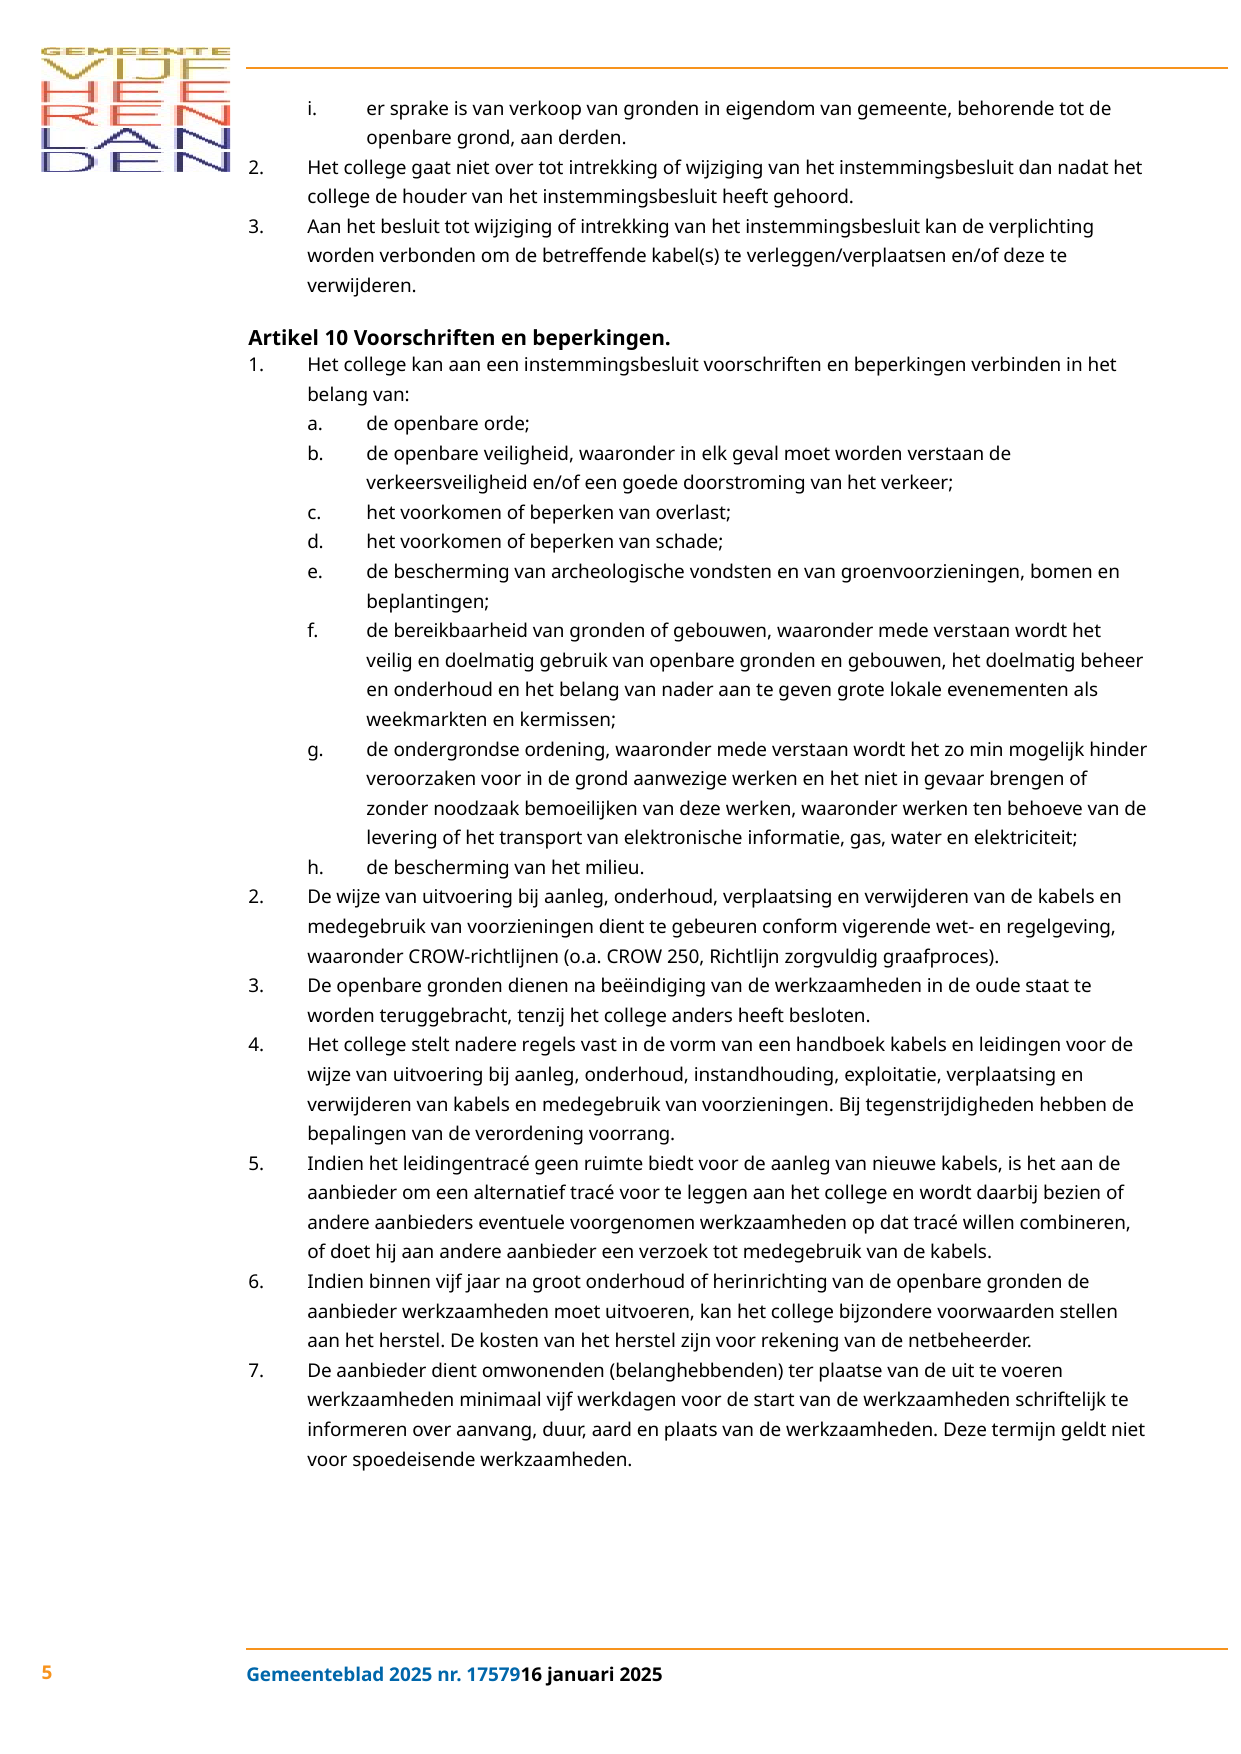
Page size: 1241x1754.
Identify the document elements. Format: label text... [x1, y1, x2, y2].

list De aanbieder dient omwonenden (belanghebbenden) ter plaatse van de uit te voeren werkzaamheden minimaal vijf werkdagen voor de start van de werkzaamheden schriftelijk te informeren over aanvang, duur, aard en plaats van de werkzaamheden. Deze termijn geldt niet voor spoedeisende werkzaamheden. [248, 1357, 1152, 1471]
text Artikel 10 Voorschriften en beperkingen. [248, 323, 1152, 351]
list Indien het leidingentracé geen ruimte biedt voor de aanleg van nieuwe kabels, is het aan de aanbieder om een alternatief tracé voor te leggen aan het college en wordt daarbij bezien of andere aanbieders eventuele voorgenomen werkzaamheden op dat tracé willen combineren, of doet hij aan andere aanbieder een verzoek tot medegebruik van de kabels. [248, 1150, 1152, 1264]
list De wijze van uitvoering bij aanleg, onderhoud, verplaatsing en verwijderen van de kabels en medegebruik van voorzieningen dient te gebeuren conform vigerende wet- en regelgeving, waaronder CROW-richtlijnen (o.a. CROW 250, Richtlijn zorgvuldig graafproces). [248, 884, 1152, 968]
list de bescherming van het milieu. [307, 854, 1152, 880]
list De openbare gronden dienen na beëindiging van de werkzaamheden in de oude staat te worden teruggebracht, tenzij het college anders heeft besloten. [248, 972, 1152, 1028]
picture [41, 47, 231, 172]
list de bereikbaarheid van gronden of gebouwen, waaronder mede verstaan wordt het veilig en doelmatig gebruik van openbare gronden en gebouwen, het doelmatig beheer en onderhoud en het belang van nader aan te geven grote lokale evenementen als weekmarkten en kermissen; [307, 617, 1152, 732]
list Het college kan aan een instemmingsbesluit voorschriften en beperkingen verbinden in het belang van: [248, 351, 1152, 406]
list het voorkomen of beperken van schade; [307, 529, 1152, 554]
list het voorkomen of beperken van overlast; [307, 499, 1152, 525]
list de bescherming van archeologische vondsten en van groenvoorzieningen, bomen en beplantingen; [307, 558, 1152, 613]
list de openbare orde; [307, 410, 1152, 436]
list Indien binnen vijf jaar na groot onderhoud of herinrichting van de openbare gronden de aanbieder werkzaamheden moet uitvoeren, kan het college bijzondere voorwaarden stellen aan het herstel. De kosten van het herstel zijn voor rekening van de netbeheerder. [248, 1268, 1152, 1353]
list Aan het besluit tot wijziging of intrekking van het instemmingsbesluit kan de verplichting worden verbonden om de betreffende kabel(s) te verleggen/verplaatsen en/of deze te verwijderen. [248, 213, 1152, 298]
list de openbare veiligheid, waaronder in elk geval moet worden verstaan de verkeersveiligheid en/of een goede doorstroming van het verkeer; [307, 440, 1152, 495]
list Het college gaat niet over tot intrekking of wijziging van het instemmingsbesluit dan nadat het college de houder van het instemmingsbesluit heeft gehoord. [248, 154, 1152, 209]
list er sprake is van verkoop van gronden in eigendom van gemeente, behorende tot de openbare grond, aan derden. [307, 95, 1152, 150]
list Het college stelt nadere regels vast in de vorm van een handboek kabels en leidingen voor de wijze van uitvoering bij aanleg, onderhoud, instandhouding, exploitatie, verplaatsing en verwijderen van kabels en medegebruik van voorzieningen. Bij tegenstrijdigheden hebben de bepalingen van de verordening voorrang. [248, 1032, 1152, 1146]
list de ondergrondse ordening, waaronder mede verstaan wordt het zo min mogelijk hinder veroorzaken voor in de grond aanwezige werken en het niet in gevaar brengen of zonder noodzaak bemoeilijken van deze werken, waaronder werken ten behoeve van de levering of het transport van elektronische informatie, gas, water en elektriciteit; [307, 736, 1152, 850]
